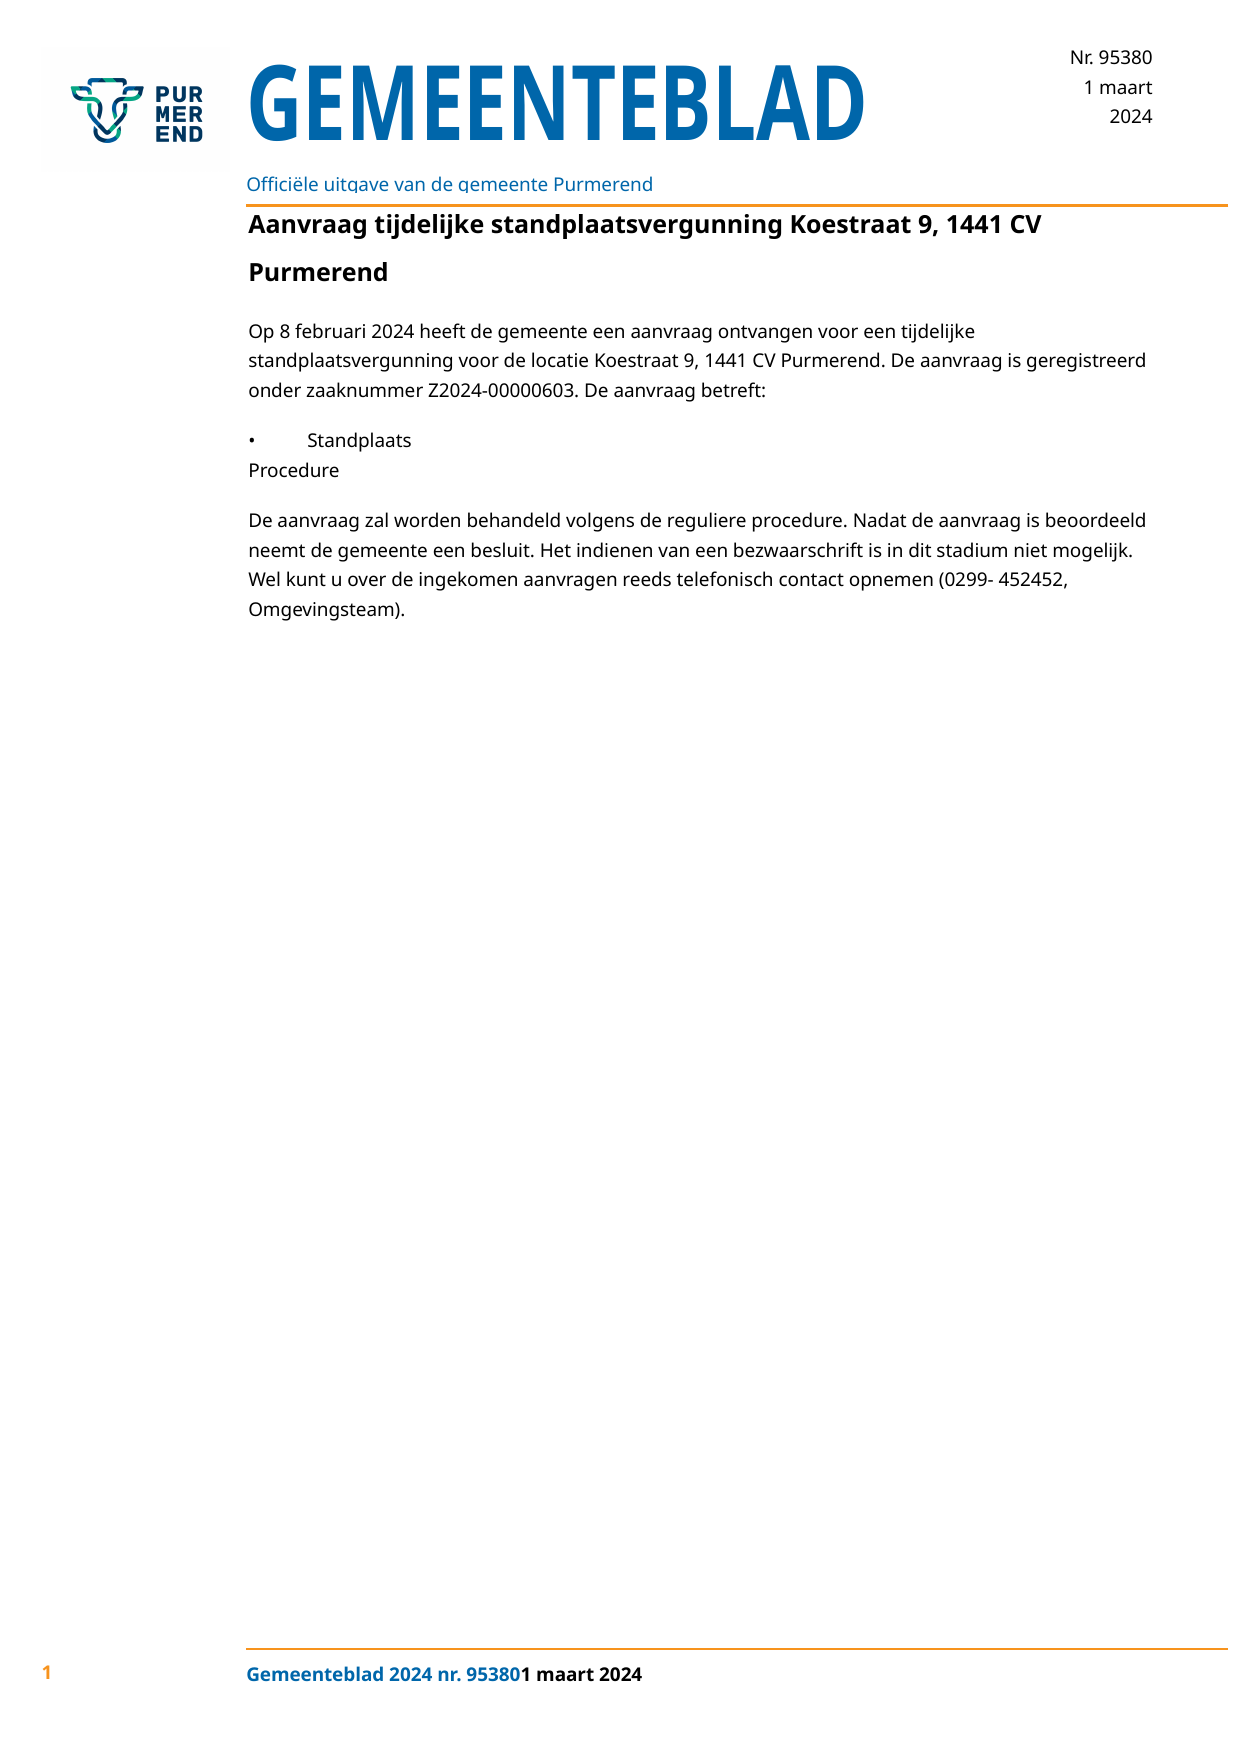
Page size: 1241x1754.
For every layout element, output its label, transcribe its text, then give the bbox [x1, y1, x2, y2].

list Standplaats [248, 427, 1152, 453]
text Op 8 februari 2024 heeft de gemeente een aanvraag ontvangen voor een tijdelijke standplaatsvergunning voor de locatie Koestraat 9, 1441 CV Purmerend. De aanvraag is geregistreerd onder zaaknummer Z2024-00000603. De aanvraag betreft: [248, 318, 1152, 403]
text Procedure [248, 457, 1152, 483]
picture [41, 47, 231, 172]
text De aanvraag zal worden behandeld volgens de reguliere procedure. Nadat de aanvraag is beoordeeld neemt de gemeente een besluit. Het indienen van een bezwaarschrift is in dit stadium niet mogelijk. Wel kunt u over de ingekomen aanvragen reeds telefonisch contact opnemen (0299- 452452, Omgevingsteam). [248, 507, 1152, 622]
text Aanvraag tijdelijke standplaatsvergunning Koestraat 9, 1441 CV Purmerend [248, 207, 1152, 288]
